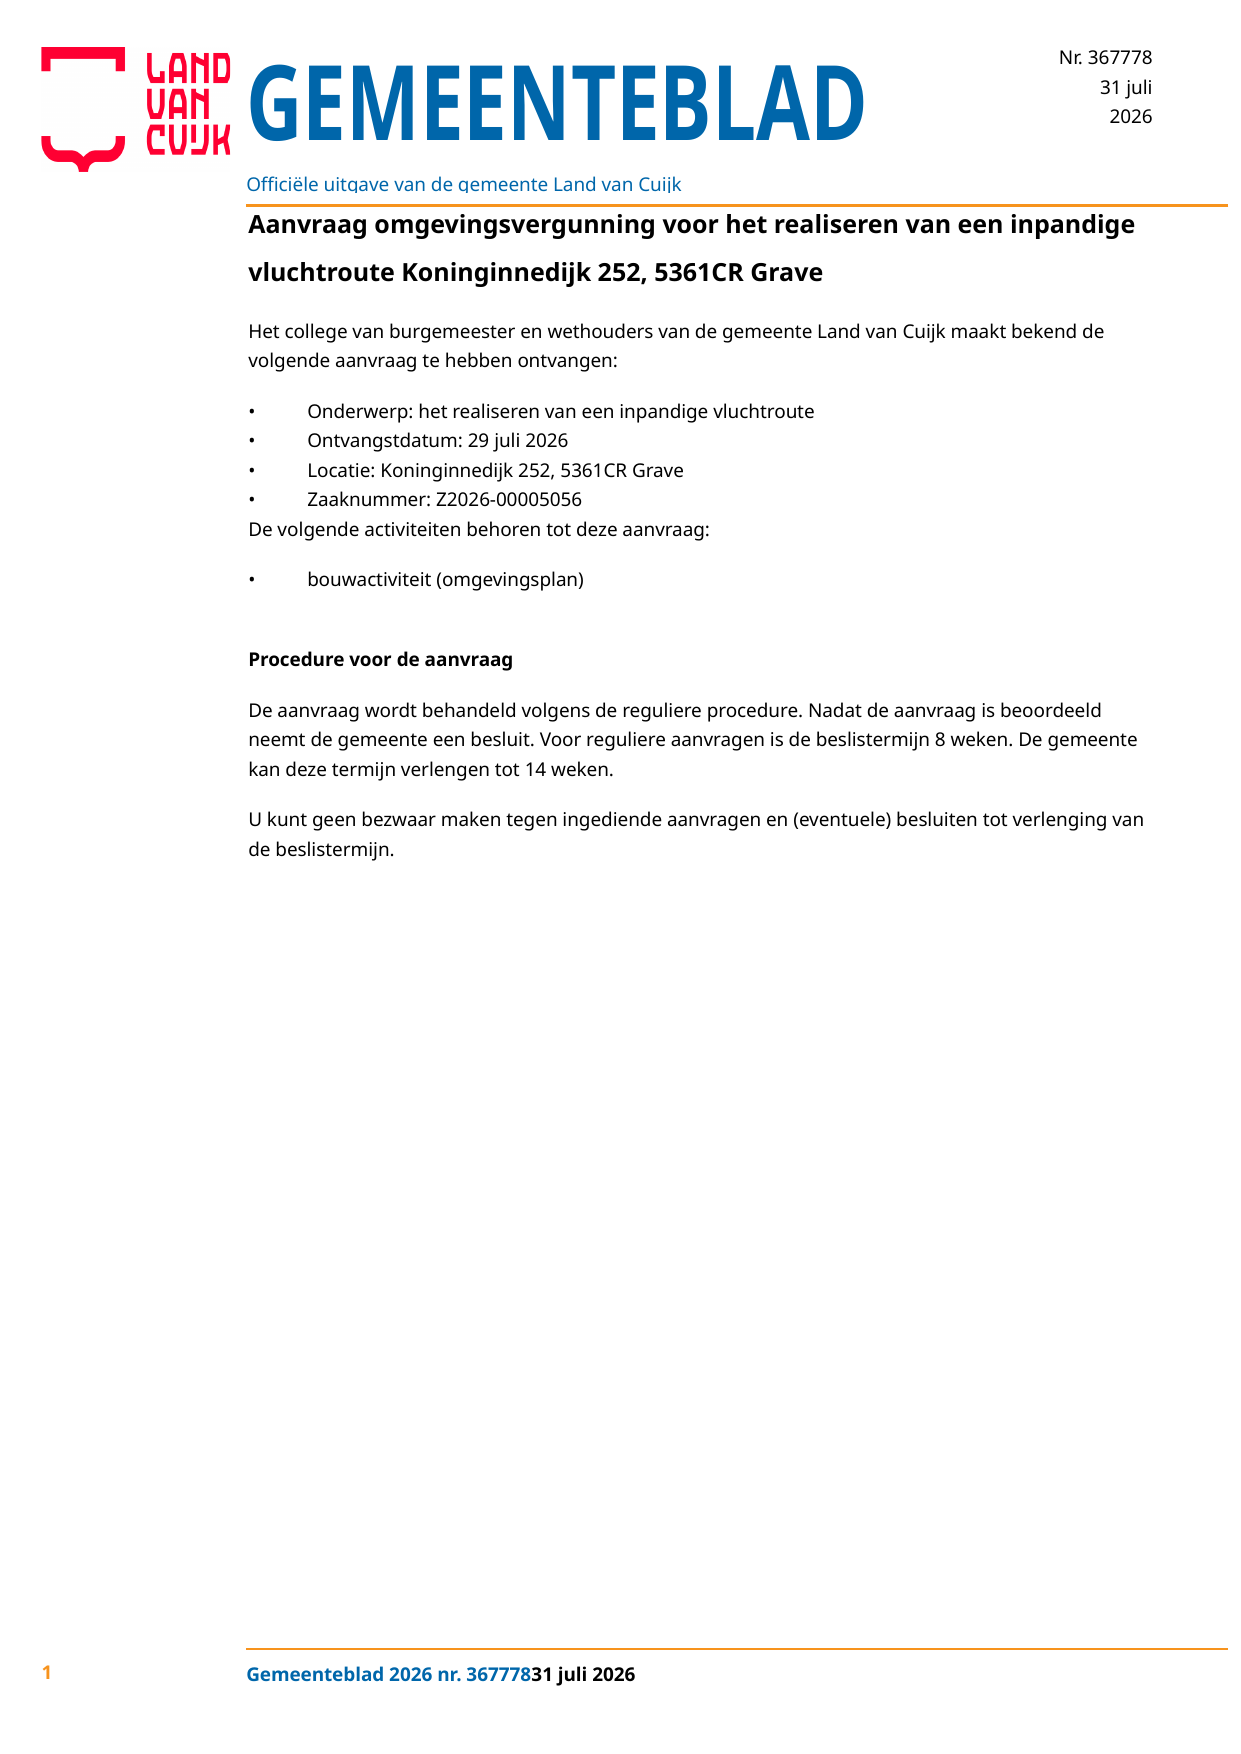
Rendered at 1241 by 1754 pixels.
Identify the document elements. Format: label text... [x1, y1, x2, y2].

list Onderwerp: het realiseren van een inpandige vluchtroute [248, 398, 1152, 424]
list bouwactiviteit (omgevingsplan) [248, 567, 1152, 592]
text U kunt geen bezwaar maken tegen ingediende aanvragen en (eventuele) besluiten tot verlenging van de beslistermijn. [248, 807, 1152, 862]
picture [41, 47, 231, 172]
text Aanvraag omgevingsvergunning voor het realiseren van een inpandige vluchtroute Koninginnedijk 252, 5361CR Grave [248, 207, 1152, 288]
text De volgende activiteiten behoren tot deze aanvraag: [248, 516, 1152, 542]
text Het college van burgemeester en wethouders van de gemeente Land van Cuijk maakt bekend de volgende aanvraag te hebben ontvangen: [248, 318, 1152, 373]
text De aanvraag wordt behandeld volgens de reguliere procedure. Nadat de aanvraag is beoordeeld neemt de gemeente een besluit. Voor reguliere aanvragen is de beslistermijn 8 weken. De gemeente kan deze termijn verlengen tot 14 weken. [248, 697, 1152, 782]
list Ontvangstdatum: 29 juli 2026 [248, 427, 1152, 453]
text Procedure voor de aanvraag [248, 647, 1152, 672]
list Locatie: Koninginnedijk 252, 5361CR Grave [248, 457, 1152, 483]
list Zaaknummer: Z2026-00005056 [248, 487, 1152, 512]
